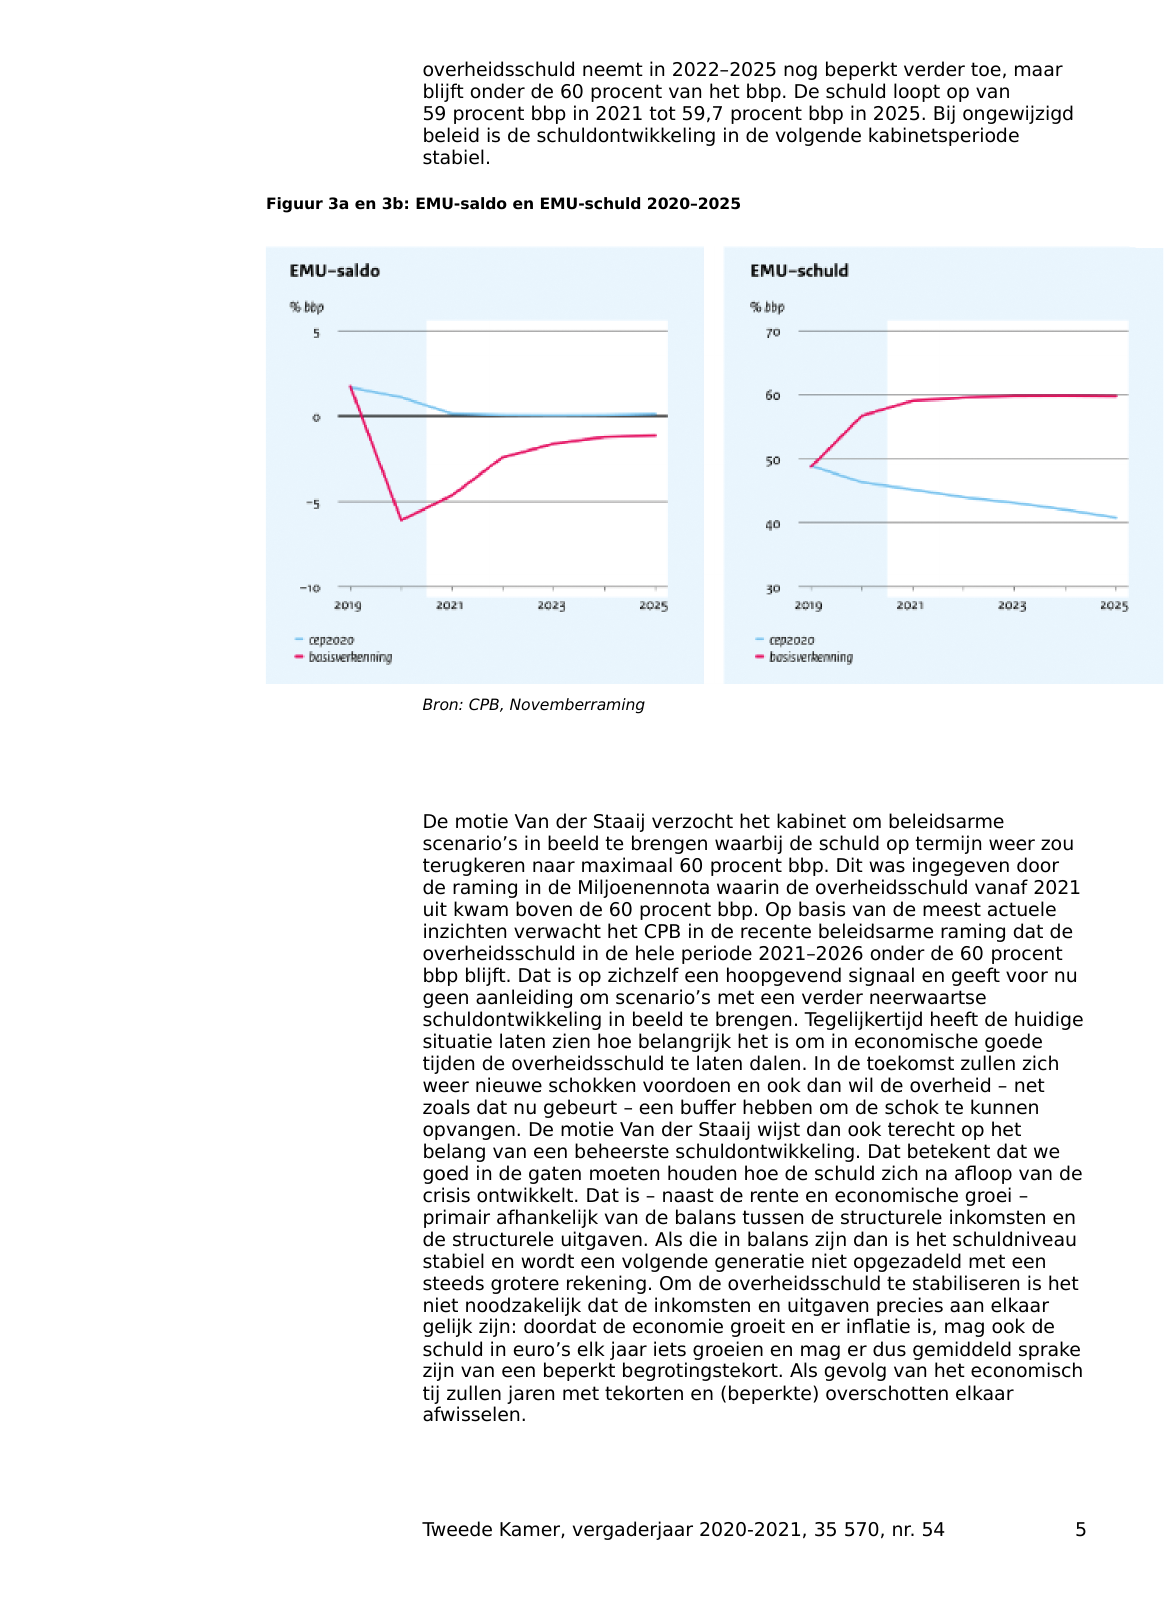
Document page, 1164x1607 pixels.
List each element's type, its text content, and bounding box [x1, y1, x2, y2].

text Figuur 3a en 3b: EMU-saldo en EMU-schuld 2020–2025 [266, 195, 1163, 213]
text overheidsschuld neemt in 2022–2025 nog beperkt verder toe, maar blijft onder de 60 procent van het bbp. De schuld loopt op van 59 procent bbp in 2021 tot 59,7 procent bbp in 2025. Bij ongewijzigd beleid is de schuldontwikkeling in de volgende kabinetsperiode stabiel. [422, 59, 1087, 169]
text De motie Van der Staaij verzocht het kabinet om beleidsarme scenario’s in beeld te brengen waarbij de schuld op termijn weer zou terugkeren naar maximaal 60 procent bbp. Dit was ingegeven door de raming in de Miljoenennota waarin de overheidsschuld vanaf 2021 uit kwam boven de 60 procent bbp. Op basis van de meest actuele inzichten verwacht het CPB in de recente beleidsarme raming dat de overheidsschuld in de hele periode 2021–2026 onder de 60 procent bbp blijft. Dat is op zichzelf een hoopgevend signaal en geeft voor nu geen aanleiding om scenario’s met een verder neerwaartse schuldontwikkeling in beeld te brengen. Tegelijkertijd heeft de huidige situatie laten zien hoe belangrijk het is om in economische goede tijden de overheidsschuld te laten dalen. In de toekomst zullen zich weer nieuwe schokken voordoen en ook dan wil de overheid – net zoals dat nu gebeurt – een buffer hebben om de schok te kunnen opvangen. De motie Van der Staaij wijst dan ook terecht op het belang van een beheerste schuldontwikkeling. Dat betekent dat we goed in de gaten moeten houden hoe de schuld zich na afloop van de crisis ontwikkelt. Dat is – naast de rente en economische groei – primair afhankelijk van de balans tussen de structurele inkomsten en de structurele uitgaven. Als die in balans zijn dan is het schuldniveau stabiel en wordt een volgende generatie niet opgezadeld met een steeds grotere rekening. Om de overheidsschuld te stabiliseren is het niet noodzakelijk dat de inkomsten en uitgaven precies aan elkaar gelijk zijn: doordat de economie groeit en er inflatie is, mag ook de schuld in euro’s elk jaar iets groeien en mag er dus gemiddeld sprake zijn van een beperkt begrotingstekort. Als gevolg van het economisch tij zullen jaren met tekorten en (beperkte) overschotten elkaar afwisselen. [422, 811, 1087, 1426]
text Bron: CPB, Novemberraming [422, 696, 1163, 714]
picture [265, 246, 1164, 684]
